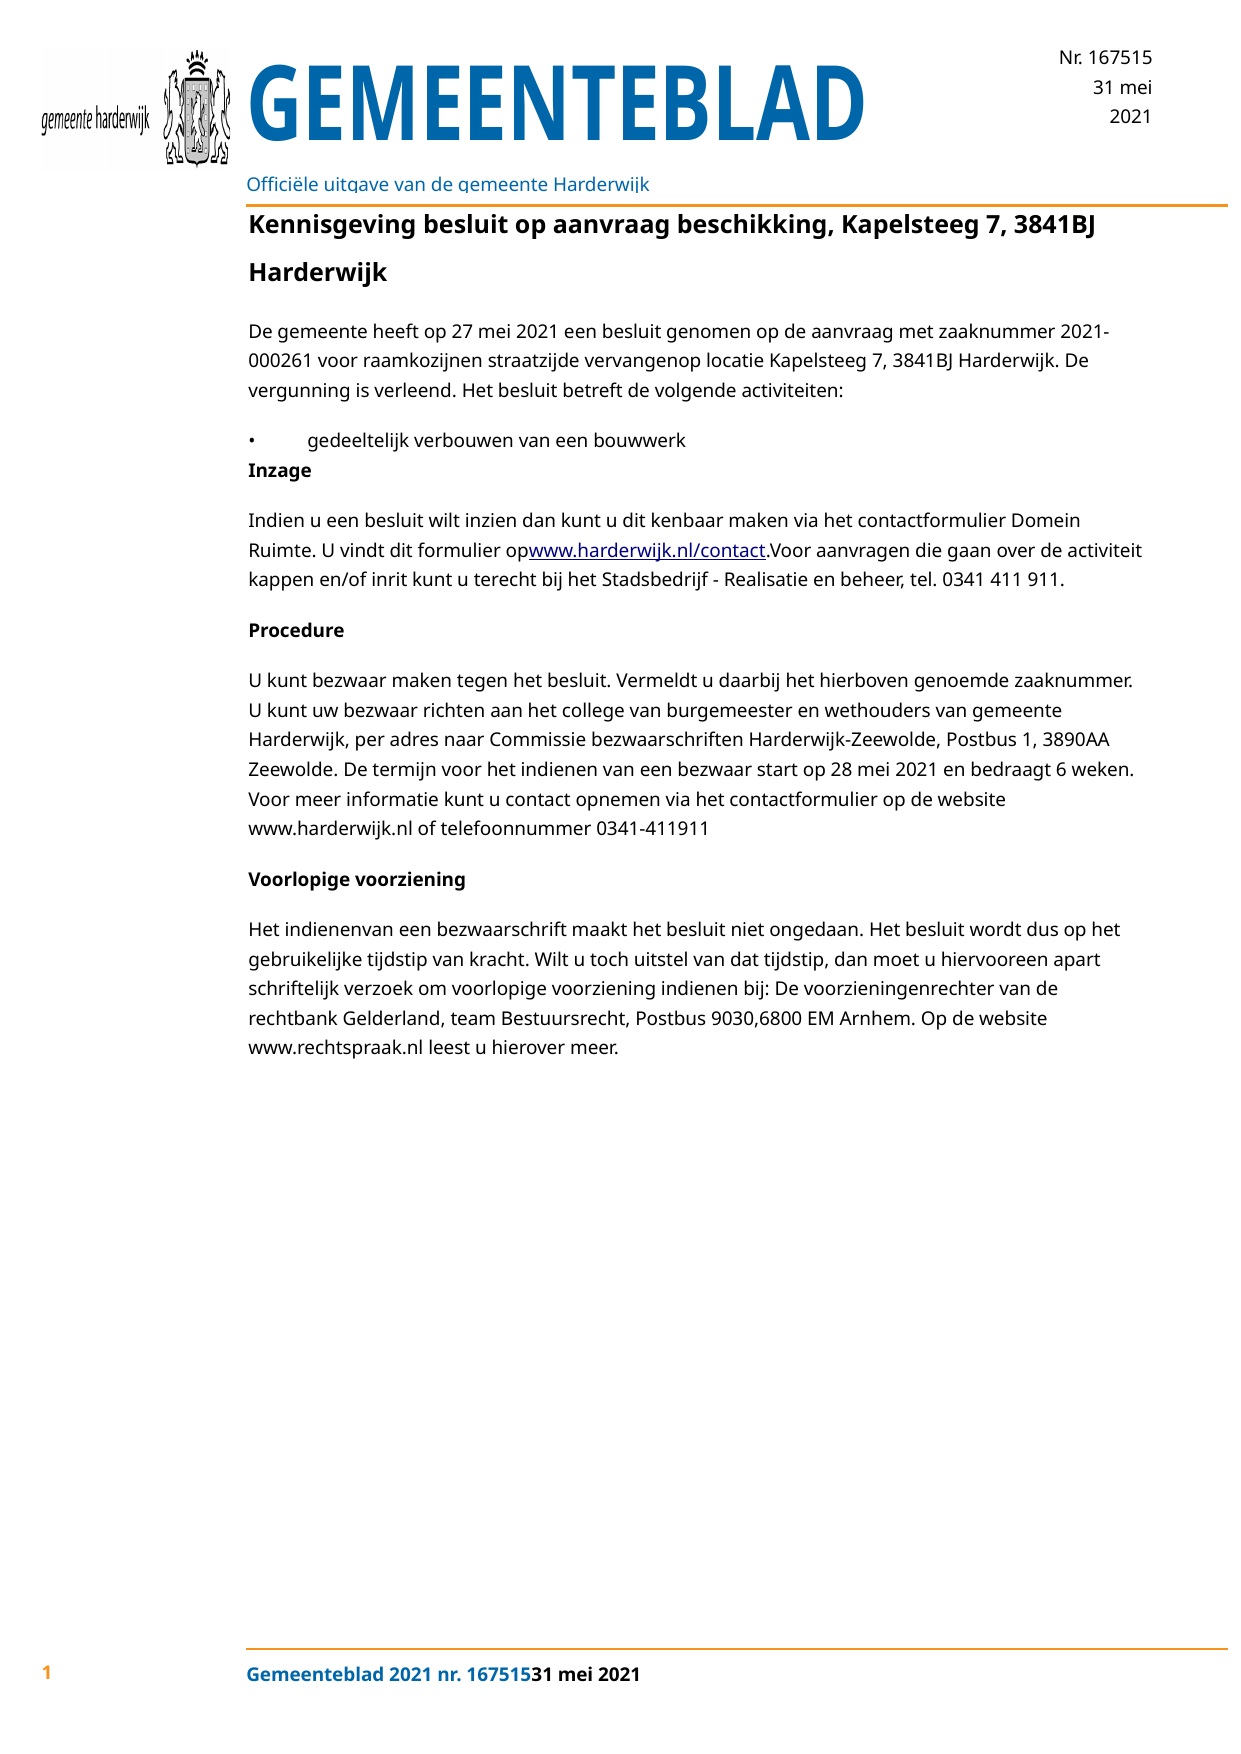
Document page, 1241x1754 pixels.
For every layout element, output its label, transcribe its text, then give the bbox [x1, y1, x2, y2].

list gedeeltelijk verbouwen van een bouwwerk [248, 427, 1152, 453]
text Het indienenvan een bezwaarschrift maakt het besluit niet ongedaan. Het besluit wordt dus op het gebruikelijke tijdstip van kracht. Wilt u toch uitstel van dat tijdstip, dan moet u hiervooreen apart schriftelijk verzoek om voorlopige voorziening indienen bij: De voorzieningenrechter van de rechtbank Gelderland, team Bestuursrecht, Postbus 9030,6800 EM Arnhem. Op de website www.rechtspraak.nl leest u hierover meer. [248, 916, 1152, 1060]
picture [41, 47, 231, 172]
text Indien u een besluit wilt inzien dan kunt u dit kenbaar maken via het contactformulier Domein Ruimte. U vindt dit formulier opwww.harderwijk.nl/contact.Voor aanvragen die gaan over de activiteit kappen en/of inrit kunt u terecht bij het Stadsbedrijf - Realisatie en beheer, tel. 0341 411 911. [248, 507, 1152, 592]
text Kennisgeving besluit op aanvraag beschikking, Kapelsteeg 7, 3841BJ Harderwijk [248, 207, 1152, 288]
text Voorlopige voorziening [248, 866, 1152, 892]
text Inzage [248, 457, 1152, 483]
text Procedure [248, 617, 1152, 643]
text De gemeente heeft op 27 mei 2021 een besluit genomen op de aanvraag met zaaknummer 2021-000261 voor raamkozijnen straatzijde vervangenop locatie Kapelsteeg 7, 3841BJ Harderwijk. De vergunning is verleend. Het besluit betreft de volgende activiteiten: [248, 318, 1152, 403]
text U kunt bezwaar maken tegen het besluit. Vermeldt u daarbij het hierboven genoemde zaaknummer. U kunt uw bezwaar richten aan het college van burgemeester en wethouders van gemeente Harderwijk, per adres naar Commissie bezwaarschriften Harderwijk-Zeewolde, Postbus 1, 3890AA Zeewolde. De termijn voor het indienen van een bezwaar start op 28 mei 2021 en bedraagt 6 weken. Voor meer informatie kunt u contact opnemen via het contactformulier op de website www.harderwijk.nl of telefoonnummer 0341-411911 [248, 667, 1152, 841]
